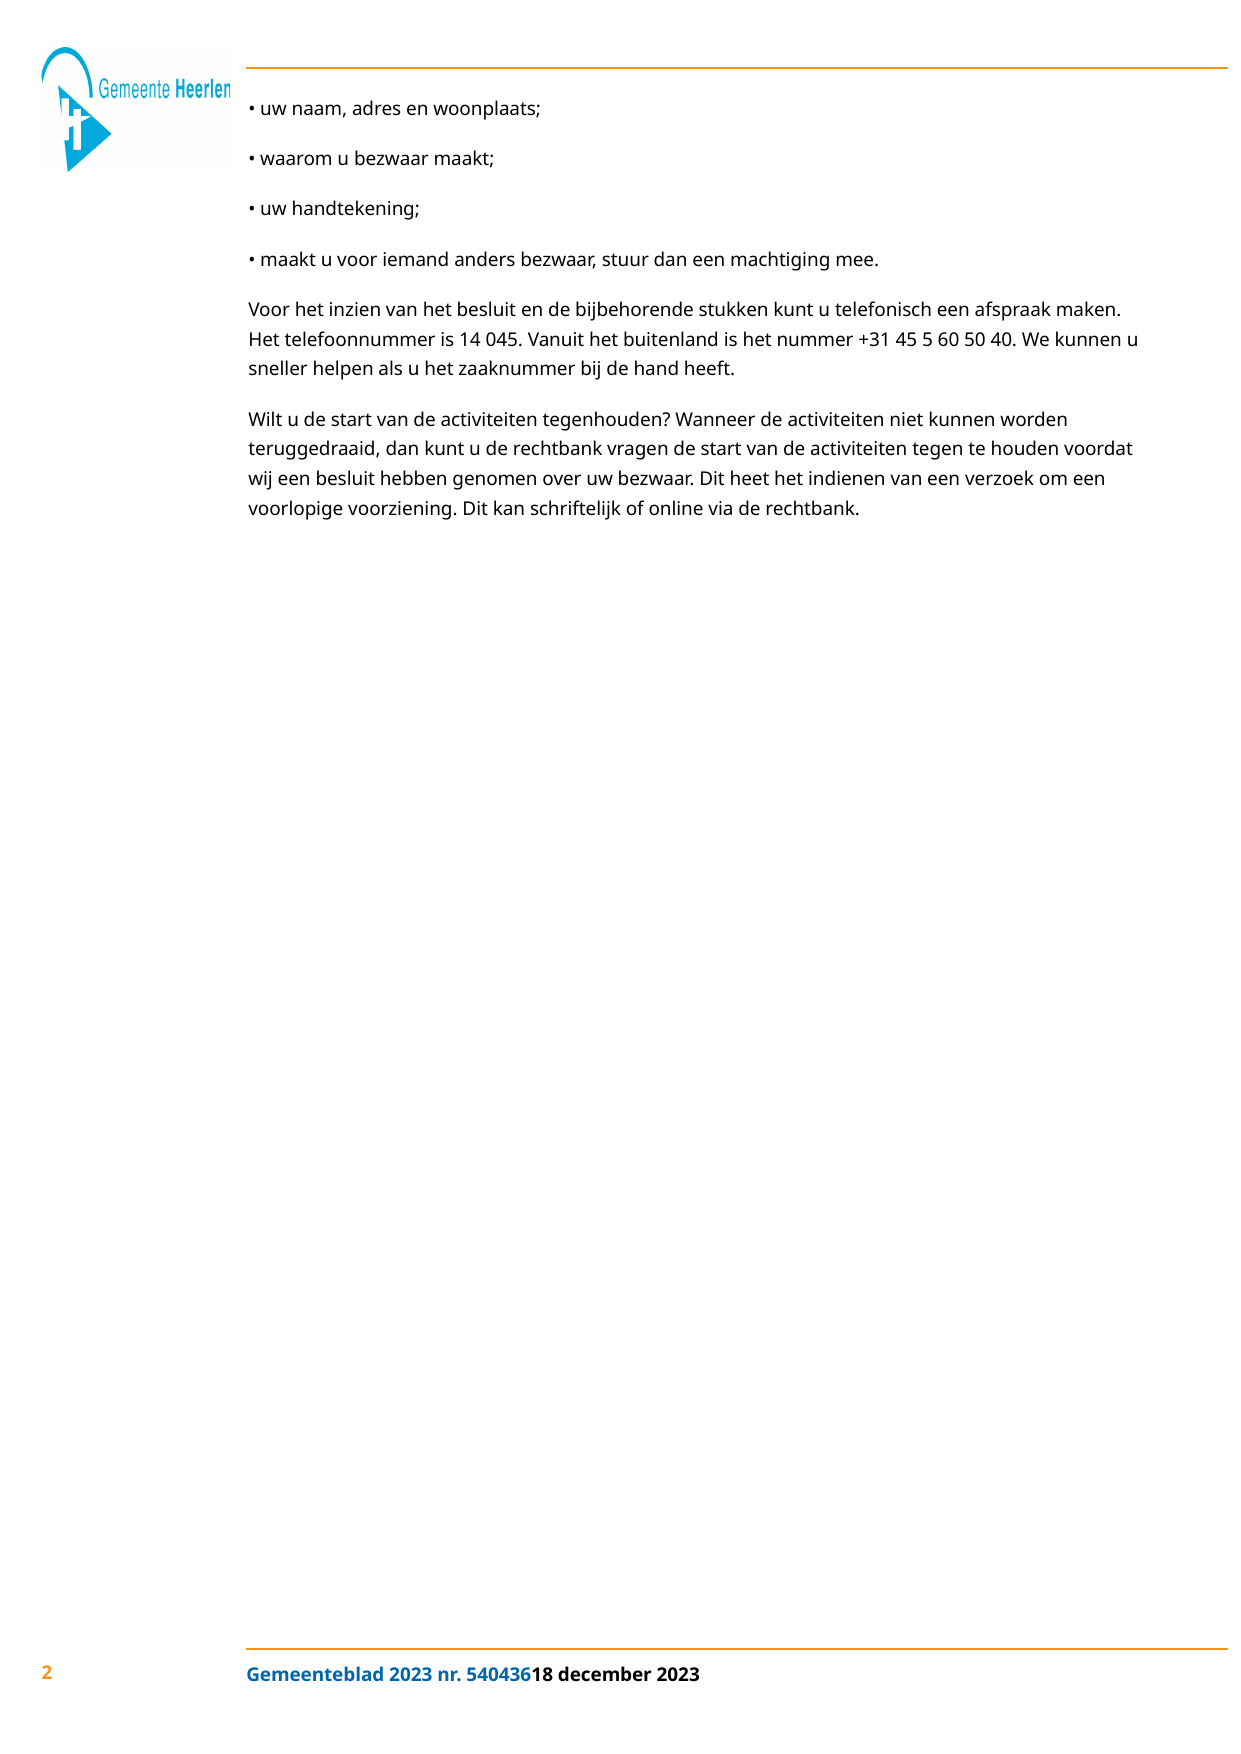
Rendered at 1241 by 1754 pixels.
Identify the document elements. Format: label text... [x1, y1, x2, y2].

text • uw handtekening; [248, 196, 1152, 221]
text Wilt u de start van de activiteiten tegenhouden? Wanneer de activiteiten niet kunnen worden teruggedraaid, dan kunt u de rechtbank vragen de start van de activiteiten tegen te houden voordat wij een besluit hebben genomen over uw bezwaar. Dit heet het indienen van een verzoek om een voorlopige voorziening. Dit kan schriftelijk of online via de rechtbank. [248, 406, 1152, 521]
picture [41, 47, 59, 70]
text • waarom u bezwaar maakt; [248, 145, 1152, 171]
picture [41, 47, 231, 172]
text Voor het inzien van het besluit en de bijbehorende stukken kunt u telefonisch een afspraak maken. Het telefoonnummer is 14 045. Vanuit het buitenland is het nummer +31 45 5 60 50 40. We kunnen u sneller helpen als u het zaaknummer bij de hand heeft. [248, 296, 1152, 381]
text • uw naam, adres en woonplaats; [248, 95, 1152, 121]
text • maakt u voor iemand anders bezwaar, stuur dan een machtiging mee. [248, 246, 1152, 272]
